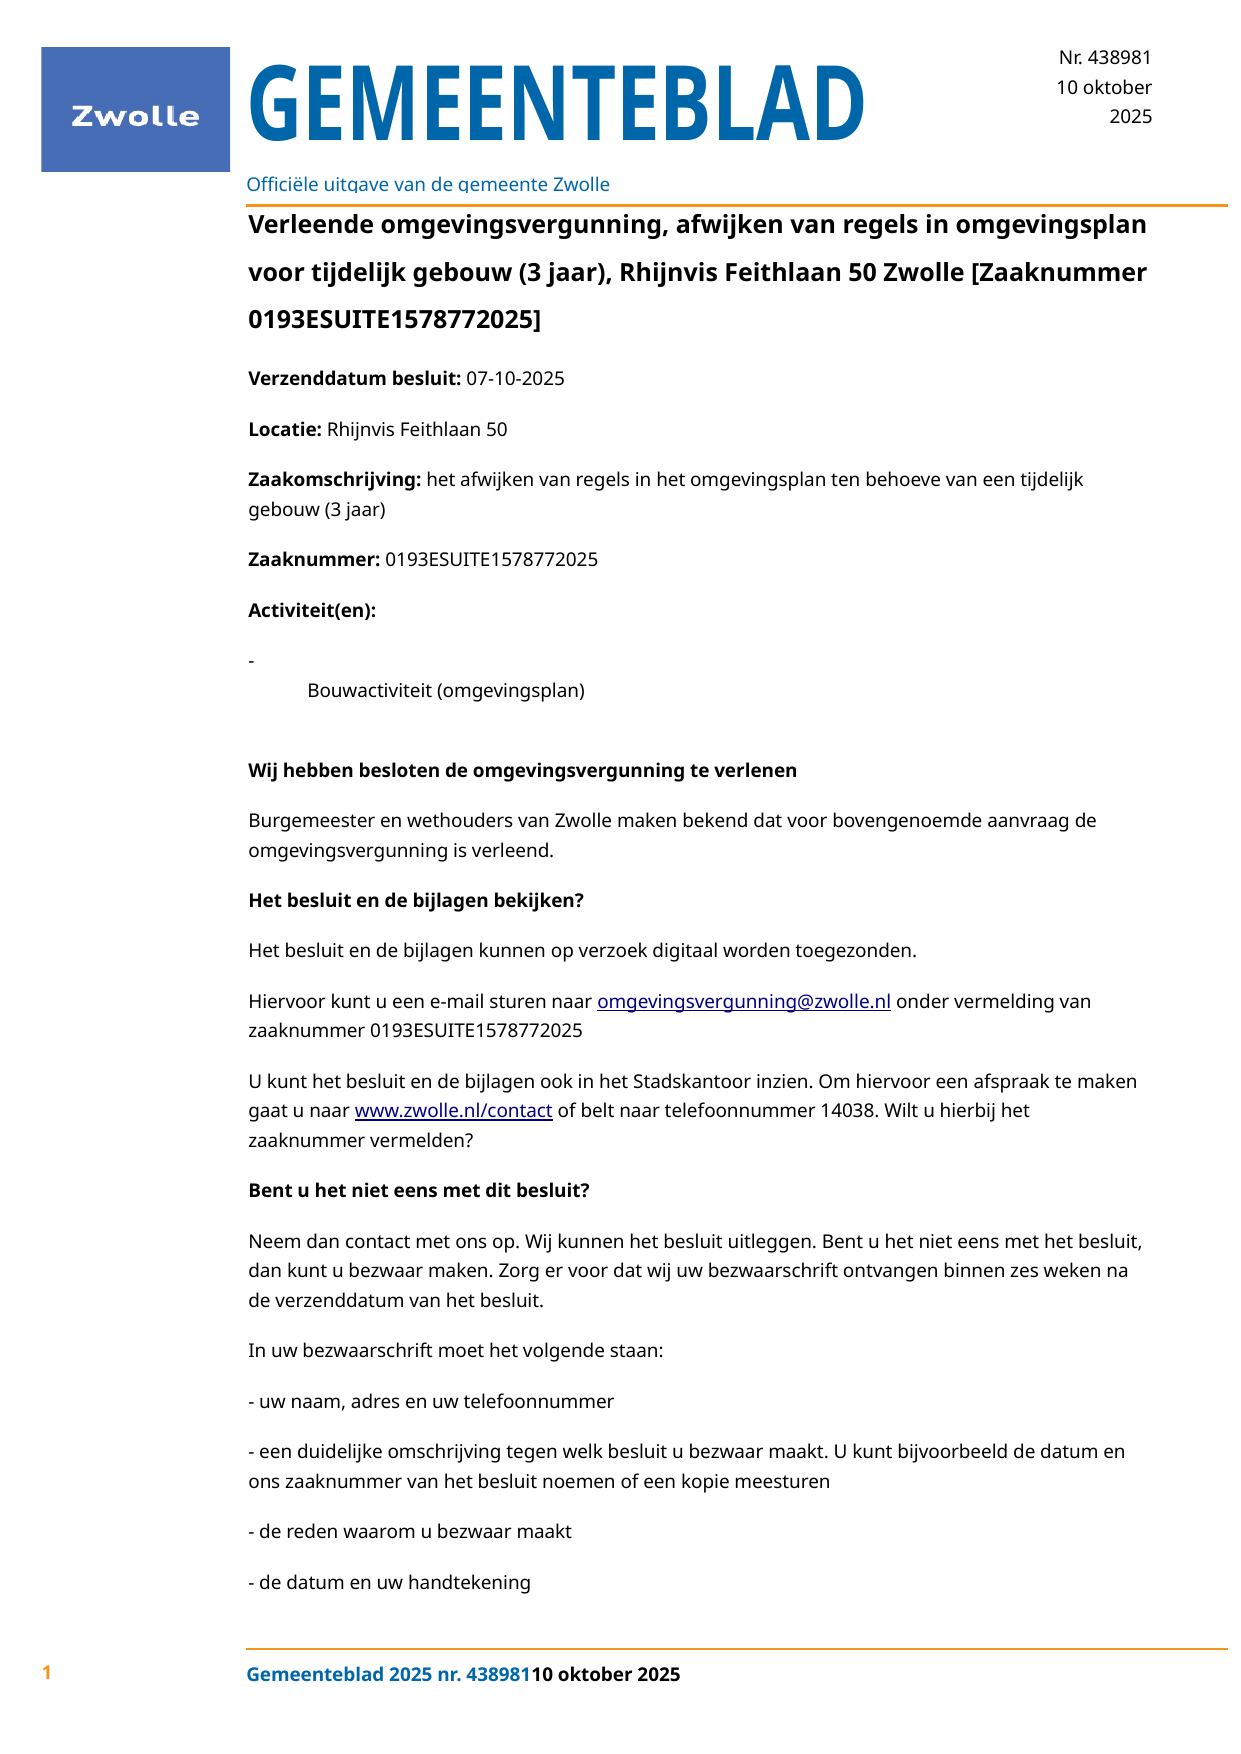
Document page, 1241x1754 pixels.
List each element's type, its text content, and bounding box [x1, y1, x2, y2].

text - de datum en uw handtekening [248, 1569, 1152, 1594]
text Wij hebben besloten de omgevingsvergunning te verlenen [248, 757, 1152, 782]
text Verzenddatum besluit: 07-10-2025 [248, 366, 1152, 391]
text Het besluit en de bijlagen bekijken? [248, 887, 1152, 913]
text - een duidelijke omschrijving tegen welk besluit u bezwaar maakt. U kunt bijvoorbeeld de datum en ons zaaknummer van het besluit noemen of een kopie meesturen [248, 1438, 1152, 1494]
text Neem dan contact met ons op. Wij kunnen het besluit uitleggen. Bent u het niet eens met het besluit, dan kunt u bezwaar maken. Zorg er voor dat wij uw bezwaarschrift ontvangen binnen zes weken na de verzenddatum van het besluit. [248, 1228, 1152, 1313]
text - uw naam, adres en uw telefoonnummer [248, 1388, 1152, 1414]
text Locatie: Rhijnvis Feithlaan 50 [248, 416, 1152, 442]
text Zaaknummer: 0193ESUITE1578772025 [248, 546, 1152, 572]
picture [41, 47, 231, 172]
text Zaakomschrijving: het afwijken van regels in het omgevingsplan ten behoeve van een tijdelijk gebouw (3 jaar) [248, 466, 1152, 522]
text - de reden waarom u bezwaar maakt [248, 1518, 1152, 1544]
text Hiervoor kunt u een e-mail sturen naar omgevingsvergunning@zwolle.nl onder vermelding van zaaknummer 0193ESUITE1578772025 [248, 988, 1152, 1043]
text Activiteit(en): [248, 597, 1152, 622]
text In uw bezwaarschrift moet het volgende staan: [248, 1338, 1152, 1363]
list Bouwactiviteit (omgevingsplan) [248, 677, 1152, 702]
text Verleende omgevingsvergunning, afwijken van regels in omgevingsplan voor tijdelijk gebouw (3 jaar), Rhijnvis Feithlaan 50 Zwolle [Zaaknummer 0193ESUITE1578772025] [248, 207, 1152, 336]
text Het besluit en de bijlagen kunnen op verzoek digitaal worden toegezonden. [248, 938, 1152, 963]
text Burgemeester en wethouders van Zwolle maken bekend dat voor bovengenoemde aanvraag de omgevingsvergunning is verleend. [248, 807, 1152, 862]
text U kunt het besluit en de bijlagen ook in het Stadskantoor inzien. Om hiervoor een afspraak te maken gaat u naar www.zwolle.nl/contact of belt naar telefoonnummer 14038. Wilt u hierbij het zaaknummer vermelden? [248, 1068, 1152, 1153]
text Bent u het niet eens met dit besluit? [248, 1178, 1152, 1203]
